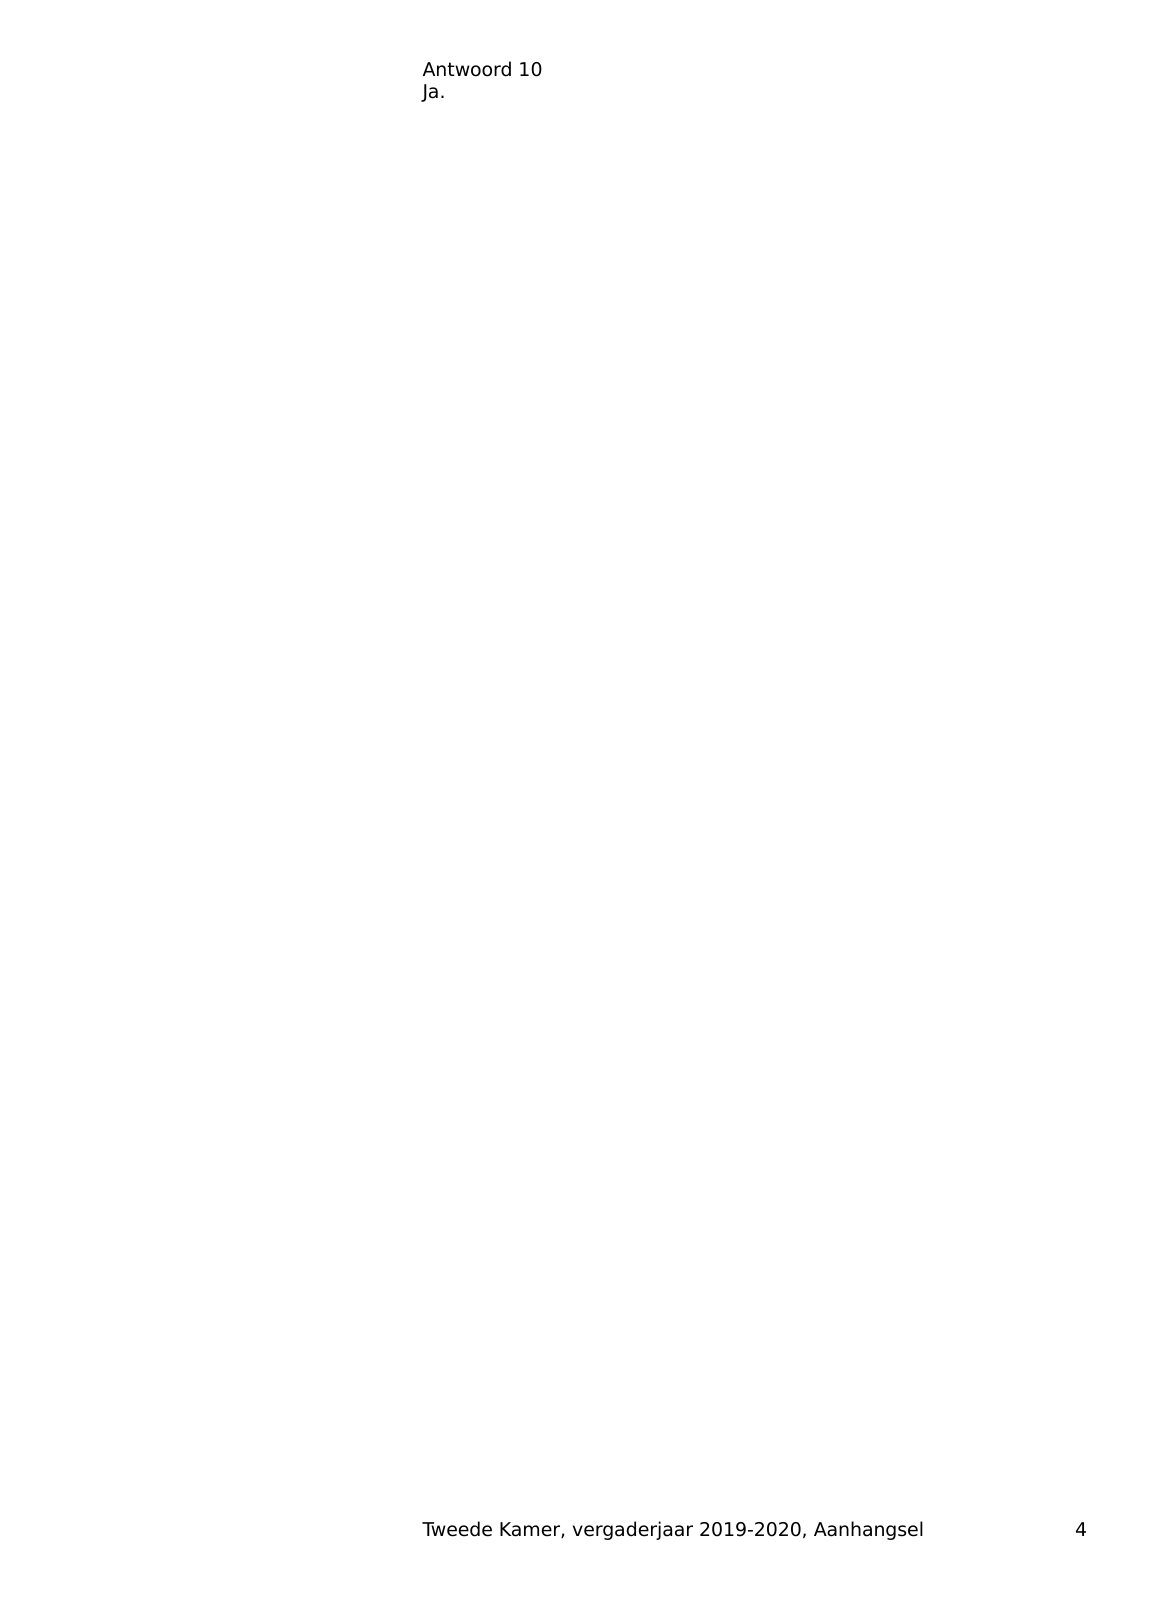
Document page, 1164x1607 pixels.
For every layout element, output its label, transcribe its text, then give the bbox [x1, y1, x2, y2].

text Antwoord 10 [422, 59, 1087, 81]
text Ja. [422, 81, 1087, 103]
